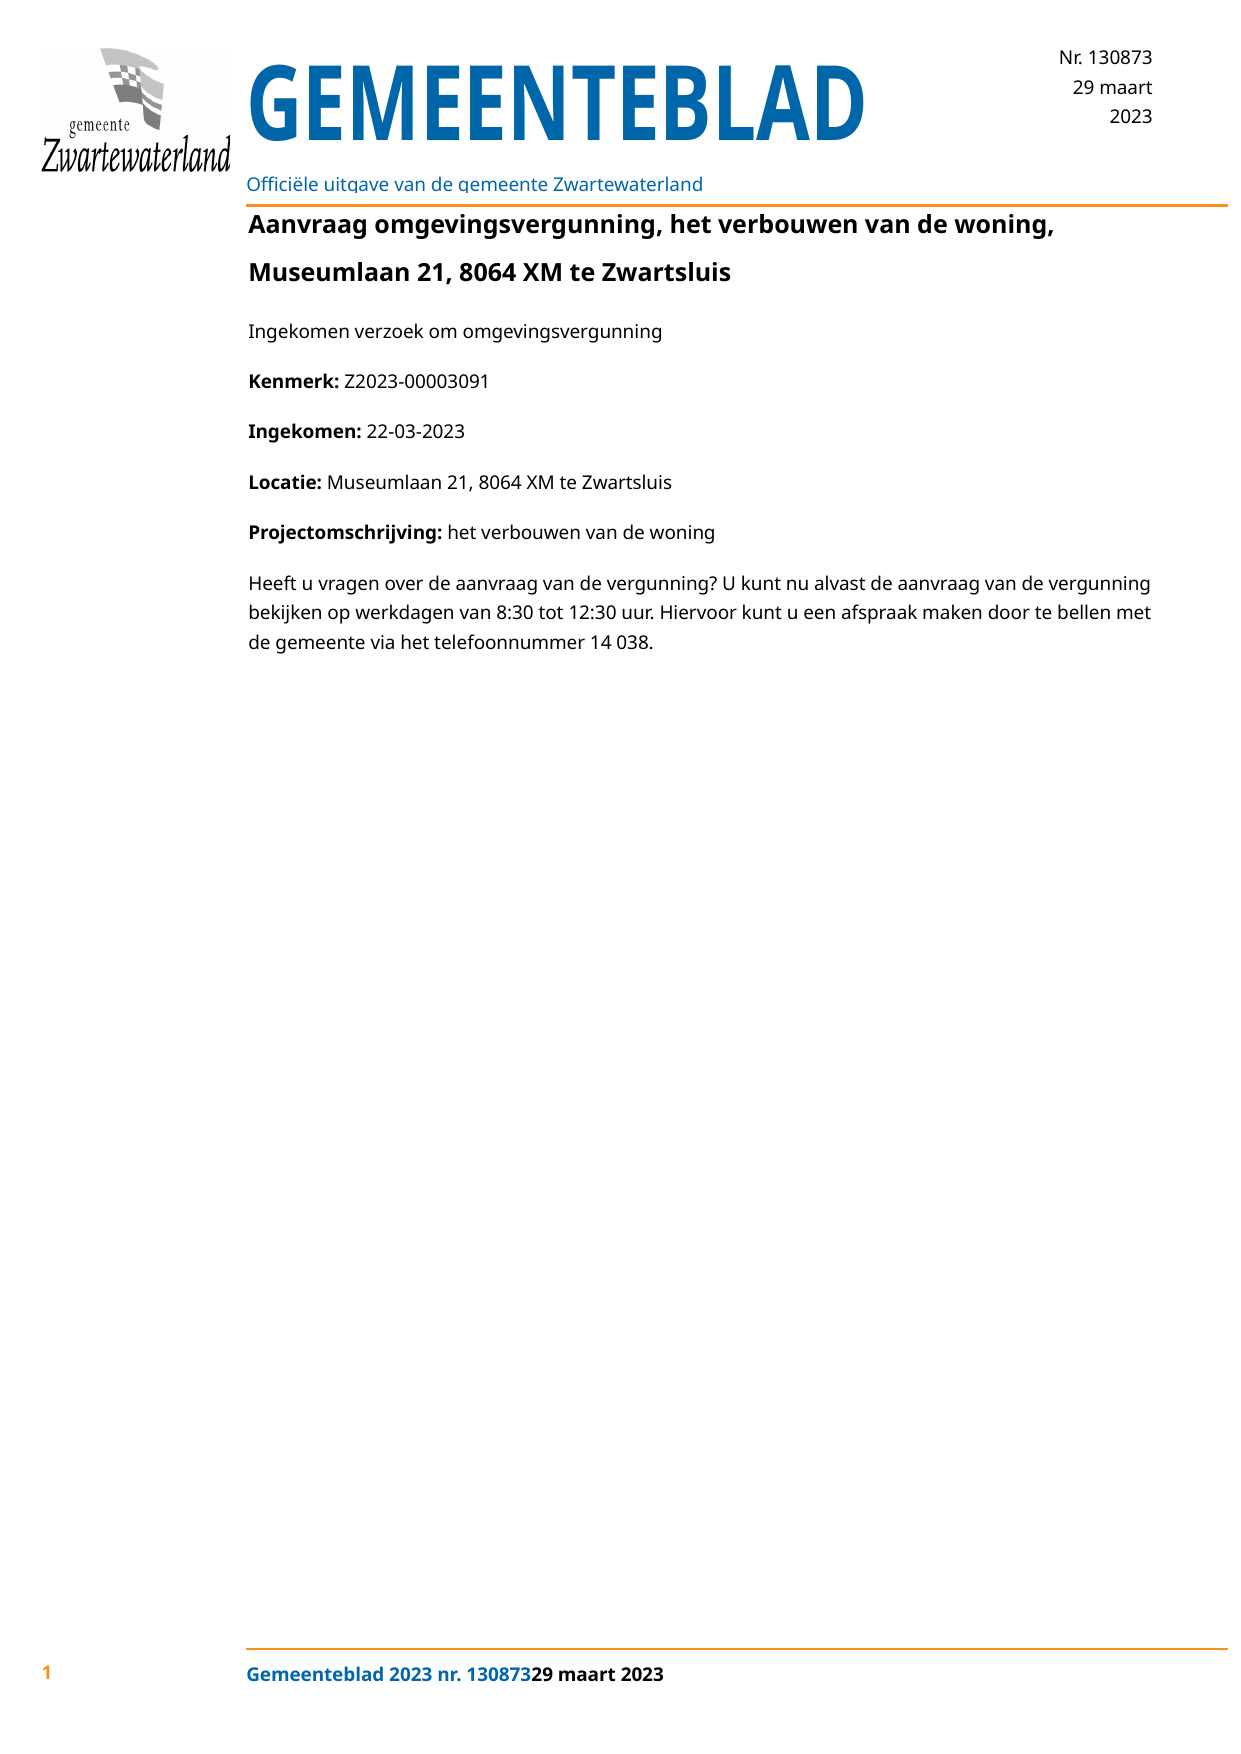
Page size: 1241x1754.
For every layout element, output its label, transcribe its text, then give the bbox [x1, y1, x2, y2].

text Heeft u vragen over de aanvraag van de vergunning? U kunt nu alvast de aanvraag van de vergunning bekijken op werkdagen van 8:30 tot 12:30 uur. Hiervoor kunt u een afspraak maken door te bellen met de gemeente via het telefoonnummer 14 038. [248, 570, 1152, 655]
picture [41, 47, 231, 172]
text Ingekomen verzoek om omgevingsvergunning [248, 318, 1152, 344]
text Locatie: Museumlaan 21, 8064 XM te Zwartsluis [248, 469, 1152, 495]
text Aanvraag omgevingsvergunning, het verbouwen van de woning, Museumlaan 21, 8064 XM te Zwartsluis [248, 207, 1152, 288]
text Ingekomen: 22-03-2023 [248, 419, 1152, 444]
text Projectomschrijving: het verbouwen van de woning [248, 519, 1152, 545]
text Kenmerk: Z2023-00003091 [248, 368, 1152, 394]
